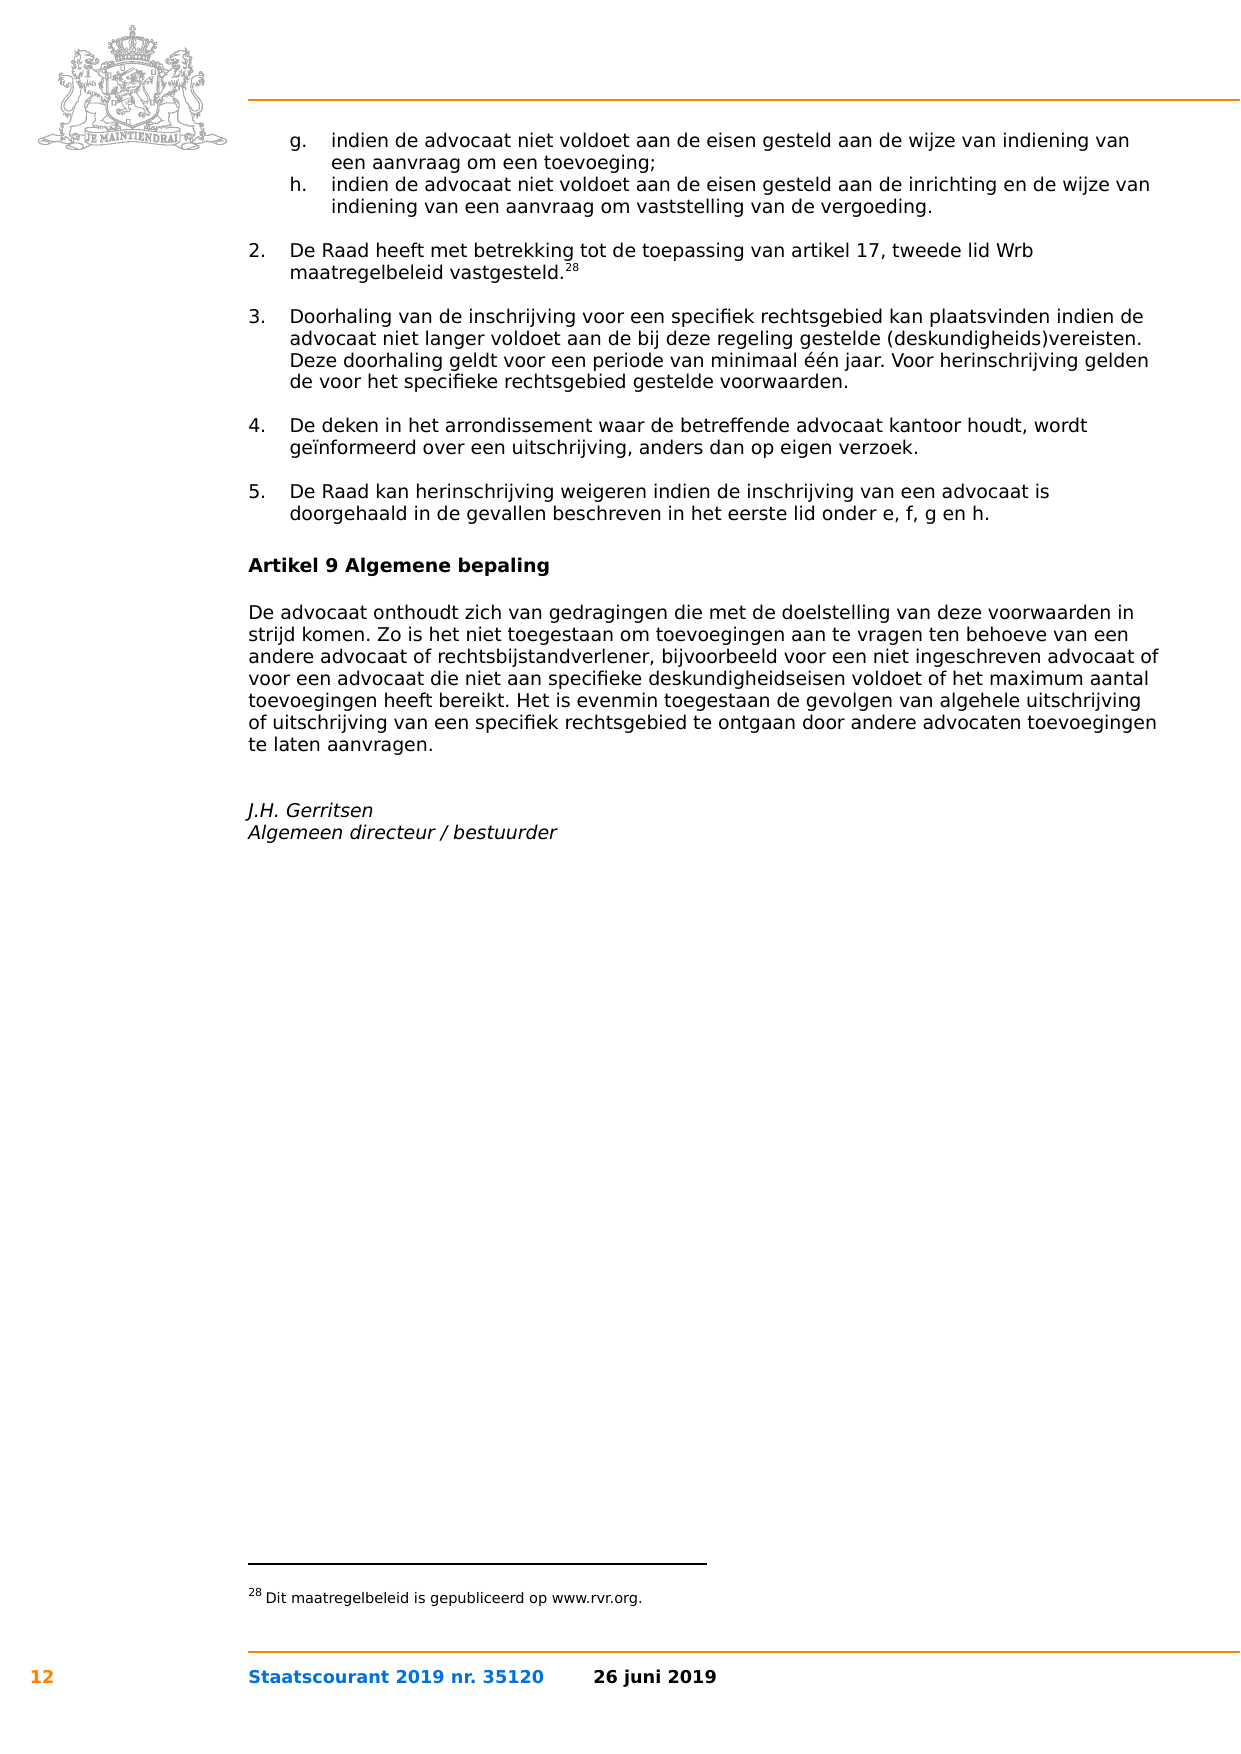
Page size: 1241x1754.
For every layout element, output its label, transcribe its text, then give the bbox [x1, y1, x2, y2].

text 2. De Raad heeft met betrekking tot de toepassing van artikel 17, tweede lid Wrb maatregelbeleid vastgesteld. [248, 240, 1163, 284]
text 5. De Raad kan herinschrijving weigeren indien de inschrijving van een advocaat is doorgehaald in de gevallen beschreven in het eerste lid onder e, f, g en h. [248, 481, 1163, 525]
text h. indien de advocaat niet voldoet aan de eisen gesteld aan de inrichting en de wijze van indiening van een aanvraag om vaststelling van de vergoeding. [289, 174, 1163, 218]
text 4. De deken in het arrondissement waar de betreffende advocaat kantoor houdt, wordt geïnformeerd over een uitschrijving, anders dan op eigen verzoek. [248, 415, 1163, 459]
text 3. Doorhaling van de inschrijving voor een specifiek rechtsgebied kan plaatsvinden indien de advocaat niet langer voldoet aan de bij deze regeling gestelde (deskundigheids)vereisten. Deze doorhaling geldt voor een periode van minimaal één jaar. Voor herinschrijving gelden de voor het specifieke rechtsgebied gestelde voorwaarden. [248, 306, 1163, 393]
subtitle Artikel 9 Algemene bepaling [248, 555, 1163, 577]
text g. indien de advocaat niet voldoet aan de eisen gesteld aan de wijze van indiening van een aanvraag om een toevoeging; [289, 130, 1163, 174]
text J.H. Gerritsen Algemeen directeur / bestuurder [248, 778, 1163, 844]
text De advocaat onthoudt zich van gedragingen die met de doelstelling van deze voorwaarden in strijd komen. Zo is het niet toegestaan om toevoegingen aan te vragen ten behoeve van een andere advocaat of rechtsbijstandverlener, bijvoorbeeld voor een niet ingeschreven advocaat of voor een advocaat die niet aan specifieke deskundigheidseisen voldoet of het maximum aantal toevoegingen heeft bereikt. Het is evenmin toegestaan de gevolgen van algehele uitschrijving of uitschrijving van een specifiek rechtsgebied te ontgaan door andere advocaten toevoegingen te laten aanvragen. [248, 602, 1163, 756]
text Dit maatregelbeleid is gepubliceerd op www.rvr.org. [248, 1586, 1163, 1608]
picture [38, 25, 227, 150]
